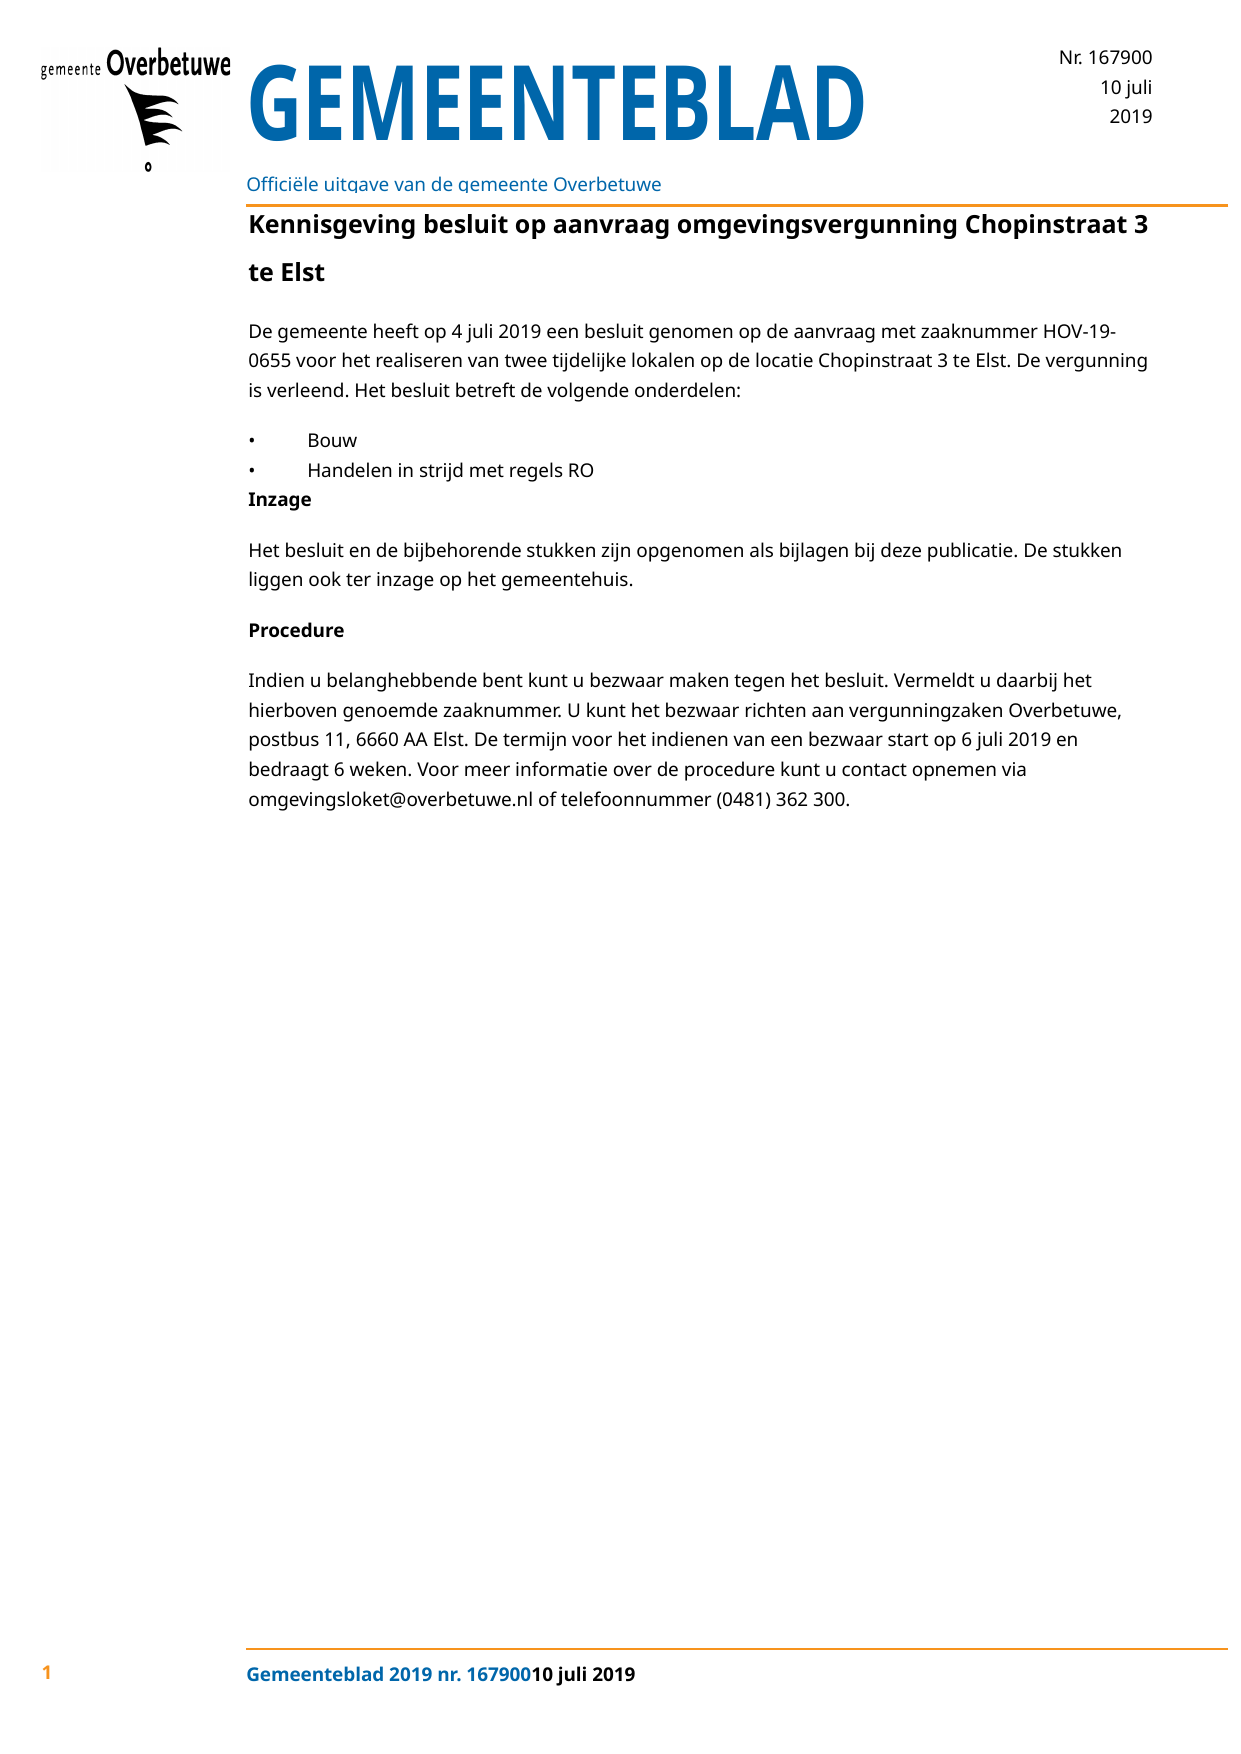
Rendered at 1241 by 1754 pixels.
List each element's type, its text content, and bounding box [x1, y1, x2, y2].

picture [41, 47, 231, 172]
text Procedure [248, 617, 1152, 643]
text Inzage [248, 487, 1152, 512]
text Kennisgeving besluit op aanvraag omgevingsvergunning Chopinstraat 3 te Elst [248, 207, 1152, 288]
list Bouw [248, 427, 1152, 453]
text Indien u belanghebbende bent kunt u bezwaar maken tegen het besluit. Vermeldt u daarbij het hierboven genoemde zaaknummer. U kunt het bezwaar richten aan vergunningzaken Overbetuwe, postbus 11, 6660 AA Elst. De termijn voor het indienen van een bezwaar start op 6 juli 2019 en bedraagt 6 weken. Voor meer informatie over de procedure kunt u contact opnemen via omgevingsloket@overbetuwe.nl of telefoonnummer (0481) 362 300. [248, 667, 1152, 812]
text De gemeente heeft op 4 juli 2019 een besluit genomen op de aanvraag met zaaknummer HOV-19-0655 voor het realiseren van twee tijdelijke lokalen op de locatie Chopinstraat 3 te Elst. De vergunning is verleend. Het besluit betreft de volgende onderdelen: [248, 318, 1152, 403]
text Het besluit en de bijbehorende stukken zijn opgenomen als bijlagen bij deze publicatie. De stukken liggen ook ter inzage op het gemeentehuis. [248, 537, 1152, 592]
list Handelen in strijd met regels RO [248, 457, 1152, 483]
